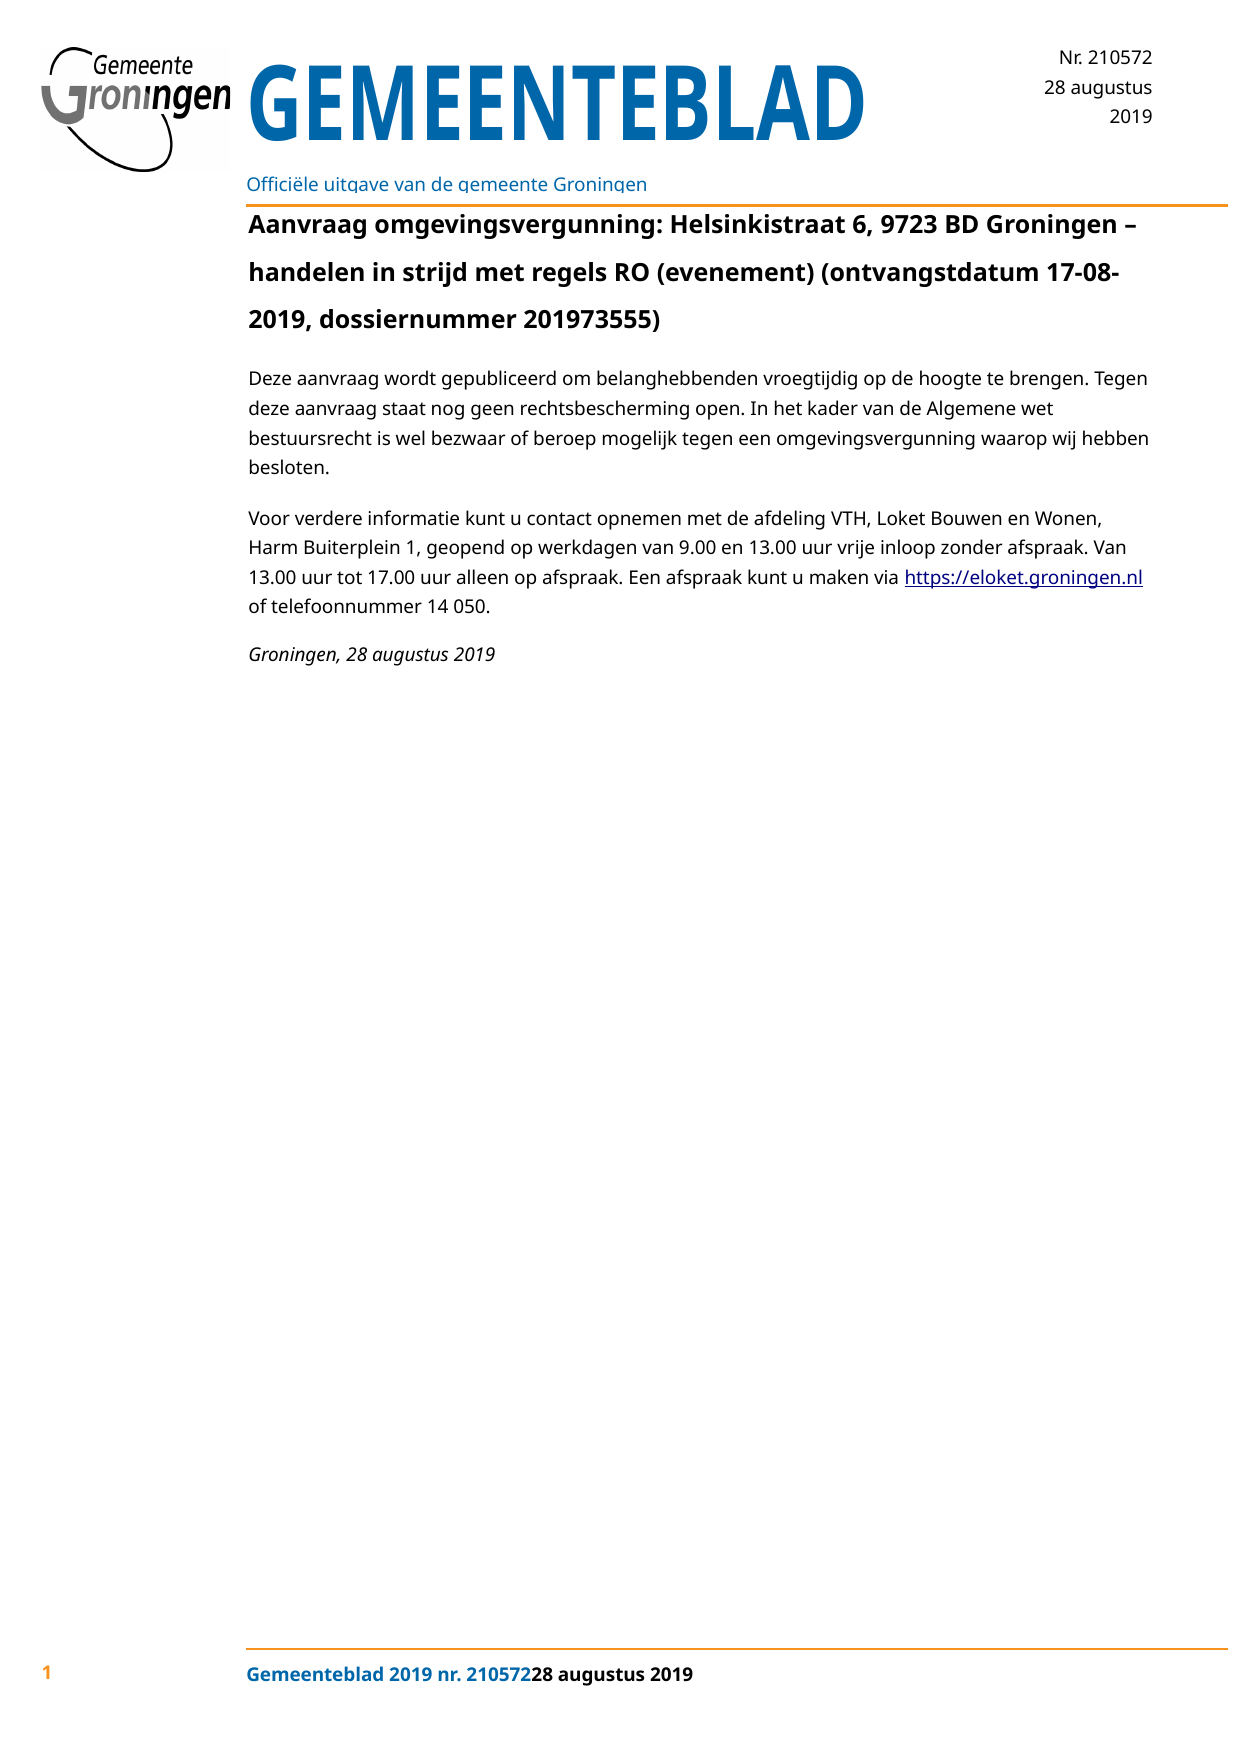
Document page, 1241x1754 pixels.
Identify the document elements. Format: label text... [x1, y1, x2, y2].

text Deze aanvraag wordt gepubliceerd om belanghebbenden vroegtijdig op de hoogte te brengen. Tegen deze aanvraag staat nog geen rechtsbescherming open. In het kader van de Algemene wet bestuursrecht is wel bezwaar of beroep mogelijk tegen een omgevingsvergunning waarop wij hebben besloten. [248, 366, 1152, 480]
picture [41, 47, 231, 172]
text Voor verdere informatie kunt u contact opnemen met de afdeling VTH, Loket Bouwen en Wonen, Harm Buiterplein 1, geopend op werkdagen van 9.00 en 13.00 uur vrije inloop zonder afspraak. Van 13.00 uur tot 17.00 uur alleen op afspraak. Een afspraak kunt u maken via https://eloket.groningen.nl of telefoonnummer 14 050. [248, 505, 1152, 619]
text Aanvraag omgevingsvergunning: Helsinkistraat 6, 9723 BD Groningen – handelen in strijd met regels RO (evenement) (ontvangstdatum 17-08-2019, dossiernummer 201973555) [248, 207, 1152, 336]
text Groningen, 28 augustus 2019 [248, 641, 1152, 667]
